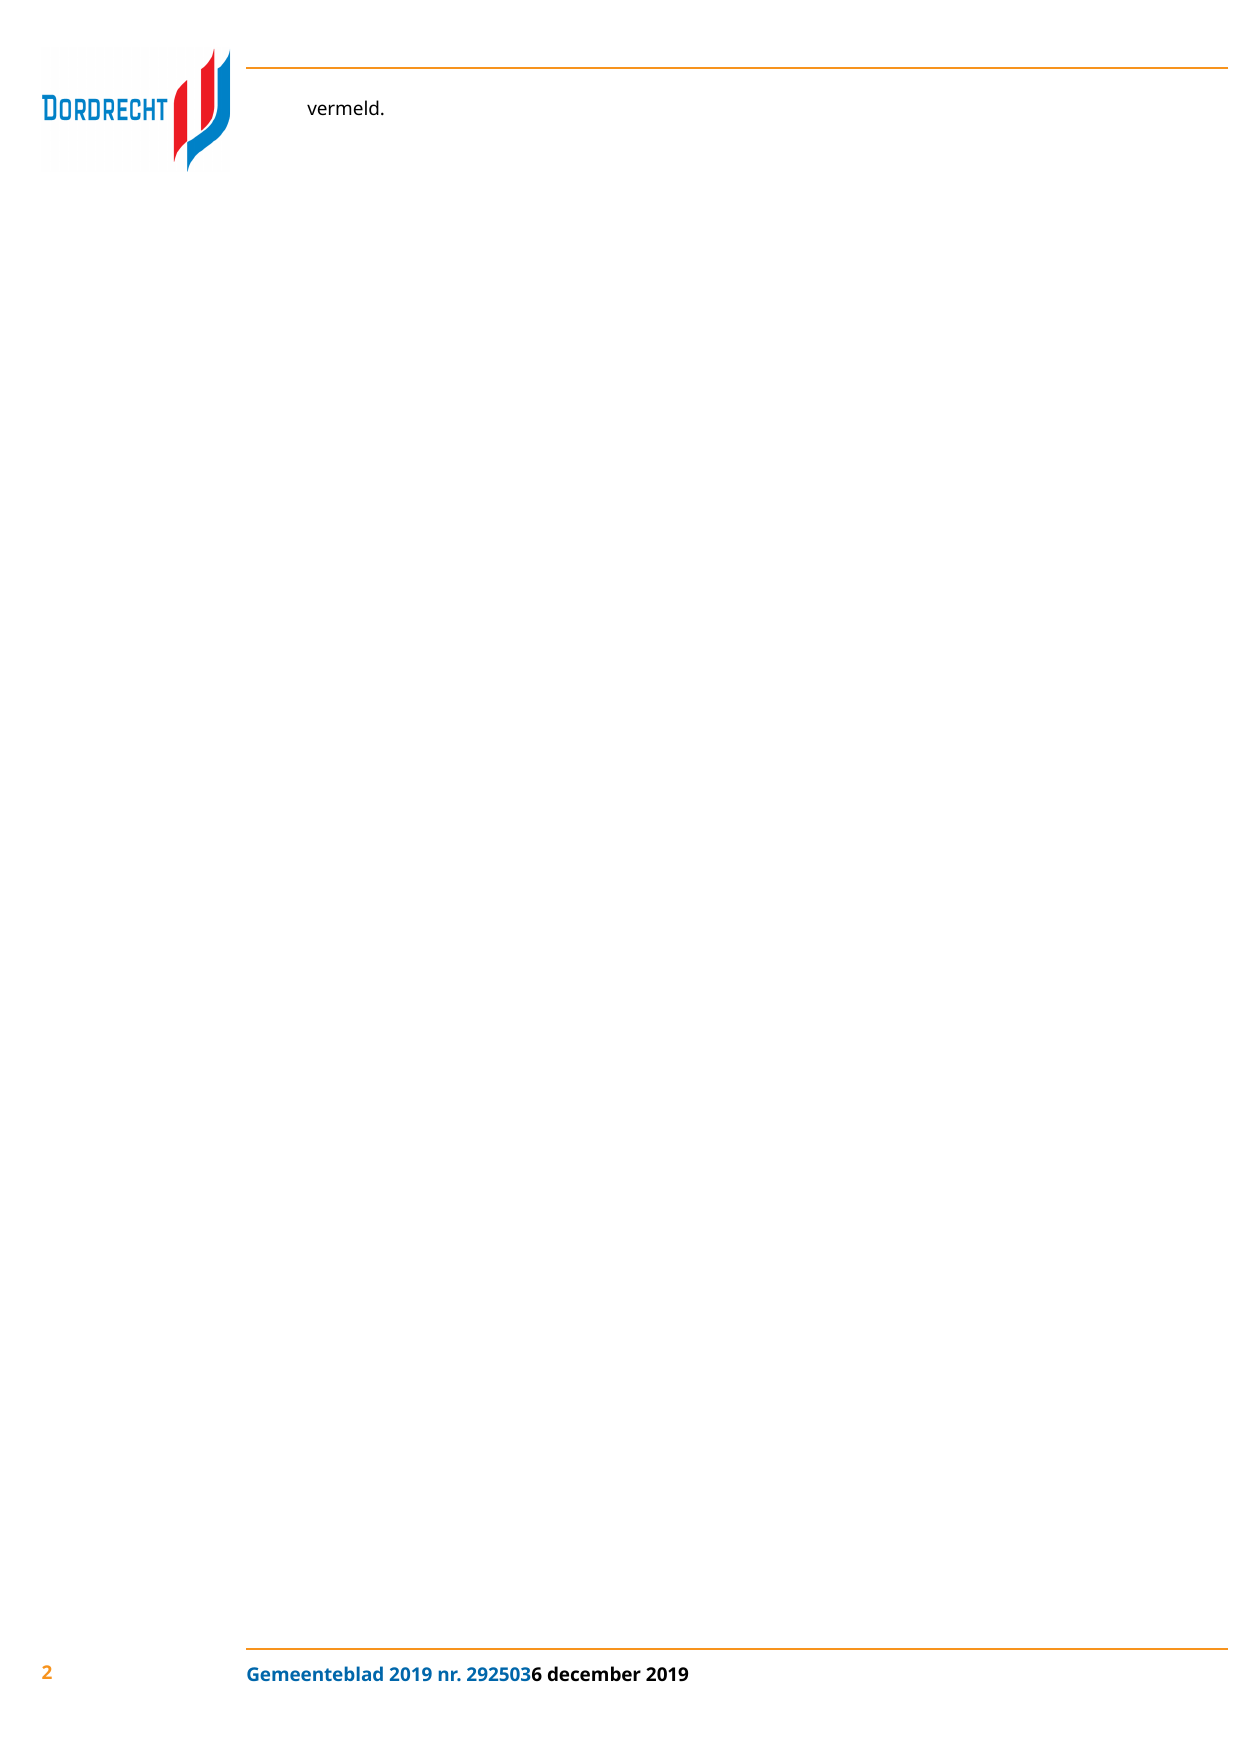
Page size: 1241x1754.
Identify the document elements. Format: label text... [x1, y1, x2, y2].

list vermeld. [248, 95, 1152, 121]
picture [41, 47, 231, 172]
